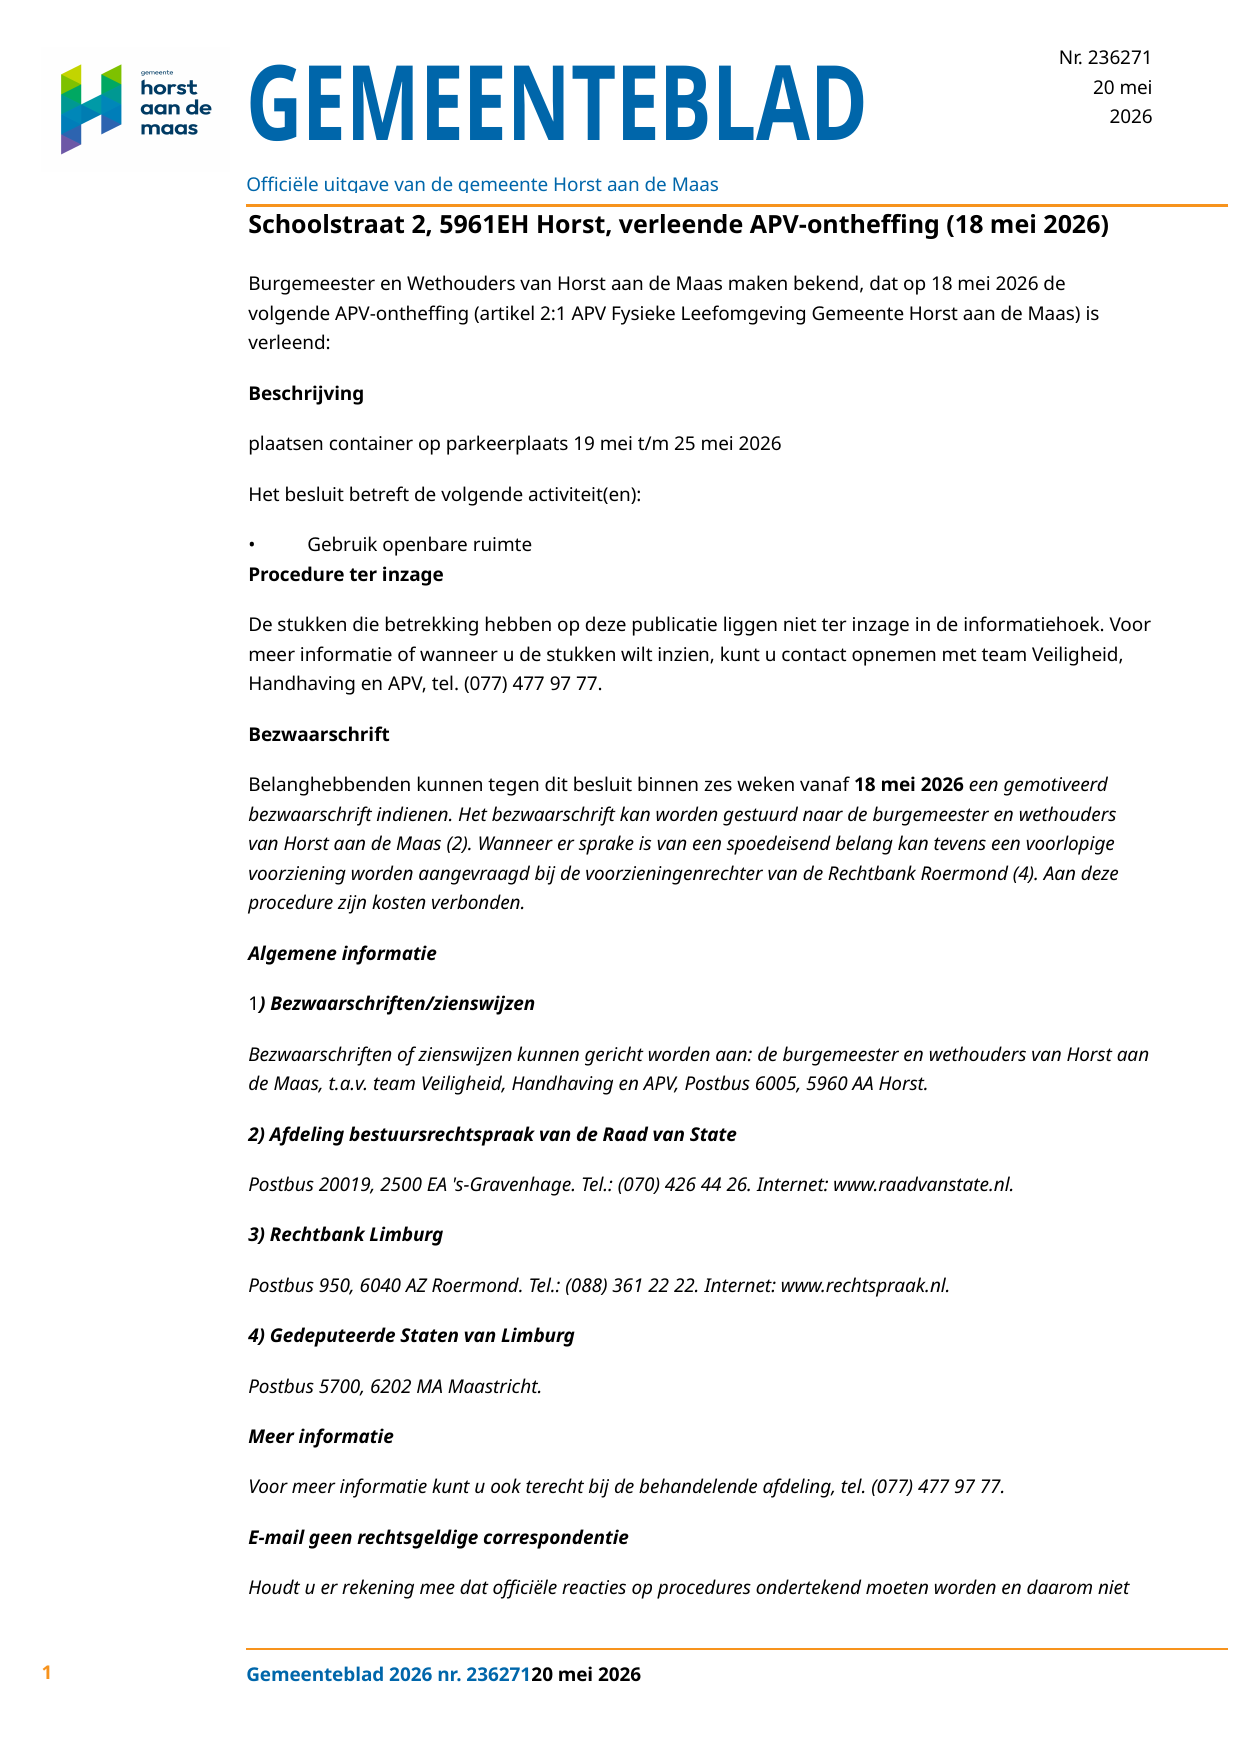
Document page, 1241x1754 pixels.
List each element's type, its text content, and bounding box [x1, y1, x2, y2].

text Schoolstraat 2, 5961EH Horst, verleende APV-ontheffing (18 mei 2026) [248, 207, 1152, 241]
text Burgemeester en Wethouders van Horst aan de Maas maken bekend, dat op 18 mei 2026 de volgende APV-ontheffing (artikel 2:1 APV Fysieke Leefomgeving Gemeente Horst aan de Maas) is verleend: [248, 270, 1152, 355]
text Bezwaarschriften of zienswijzen kunnen gericht worden aan: de burgemeester en wethouders van Horst aan de Maas, t.a.v. team Veiligheid, Handhaving en APV, Postbus 6005, 5960 AA Horst. [248, 1041, 1152, 1096]
text 3) Rechtbank Limburg [248, 1222, 1152, 1247]
picture [41, 47, 231, 172]
text 2) Afdeling bestuursrechtspraak van de Raad van State [248, 1121, 1152, 1146]
text Houdt u er rekening mee dat officiële reacties op procedures ondertekend moeten worden en daarom niet [248, 1574, 1152, 1600]
text Postbus 20019, 2500 EA 's-Gravenhage. Tel.: (070) 426 44 26. Internet: www.raadvanstate.nl. [248, 1171, 1152, 1197]
text 1) Bezwaarschriften/zienswijzen [248, 990, 1152, 1016]
text Procedure ter inzage [248, 561, 1152, 586]
text Beschrijving [248, 380, 1152, 406]
list Gebruik openbare ruimte [248, 531, 1152, 557]
text Meer informatie [248, 1423, 1152, 1449]
text Bezwaarschrift [248, 721, 1152, 746]
text 4) Gedeputeerde Staten van Limburg [248, 1322, 1152, 1348]
text Belanghebbenden kunnen tegen dit besluit binnen zes weken vanaf 18 mei 2026 een gemotiveerd bezwaarschrift indienen. Het bezwaarschrift kan worden gestuurd naar de burgemeester en wethouders van Horst aan de Maas (2). Wanneer er sprake is van een spoedeisend belang kan tevens een voorlopige voorziening worden aangevraagd bij de voorzieningenrechter van de Rechtbank Roermond (4). Aan deze procedure zijn kosten verbonden. [248, 771, 1152, 915]
text De stukken die betrekking hebben op deze publicatie liggen niet ter inzage in de informatiehoek. Voor meer informatie of wanneer u de stukken wilt inzien, kunt u contact opnemen met team Veiligheid, Handhaving en APV, tel. (077) 477 97 77. [248, 611, 1152, 696]
text Het besluit betreft de volgende activiteit(en): [248, 481, 1152, 506]
text plaatsen container op parkeerplaats 19 mei t/m 25 mei 2026 [248, 430, 1152, 456]
text Algemene informatie [248, 940, 1152, 966]
text Voor meer informatie kunt u ook terecht bij de behandelende afdeling, tel. (077) 477 97 77. [248, 1474, 1152, 1499]
text Postbus 950, 6040 AZ Roermond. Tel.: (088) 361 22 22. Internet: www.rechtspraak.nl. [248, 1272, 1152, 1298]
text Postbus 5700, 6202 MA Maastricht. [248, 1373, 1152, 1398]
text E-mail geen rechtsgeldige correspondentie [248, 1524, 1152, 1550]
